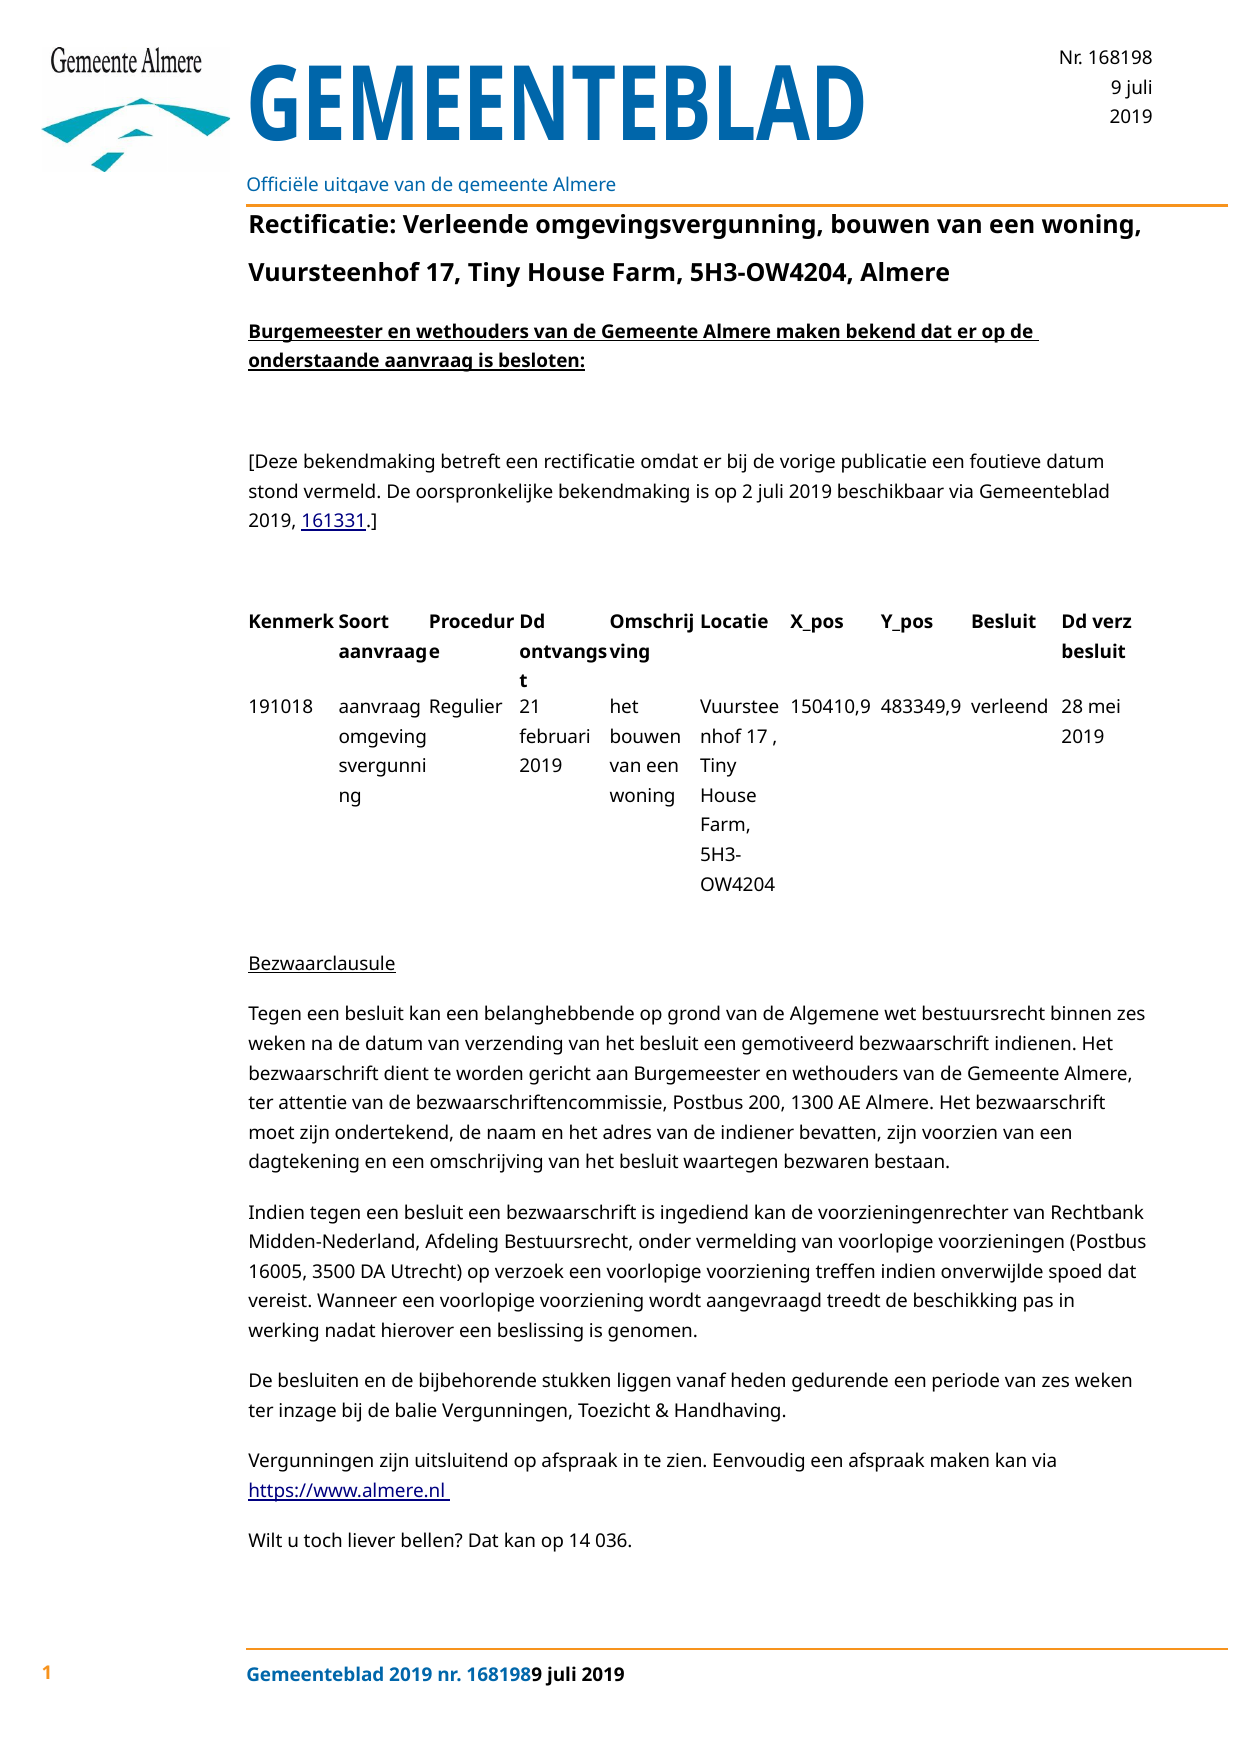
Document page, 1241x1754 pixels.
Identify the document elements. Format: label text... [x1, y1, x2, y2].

table_header X_pos [790, 609, 881, 693]
table_header Kenmerk [248, 609, 338, 693]
table_cell 150410,9 [790, 693, 881, 897]
text [Deze bekendmaking betreft een rectificatie omdat er bij de vorige publicatie een foutieve datum stond vermeld. De oorspronkelijke bekendmaking is op 2 juli 2019 beschikbaar via Gemeenteblad 2019, 161331.] [248, 448, 1152, 533]
table_cell 483349,9 [881, 693, 971, 897]
table_header Soort aanvraag [338, 609, 429, 693]
table_header Dd verz besluit [1061, 609, 1152, 693]
table_header Omschrijving [609, 609, 700, 693]
table_header Procedure [429, 609, 519, 693]
picture [41, 47, 231, 172]
text De besluiten en de bijbehorende stukken liggen vanaf heden gedurende een periode van zes weken ter inzage bij de balie Vergunningen, Toezicht & Handhaving. [248, 1368, 1152, 1423]
text Bezwaarclausule [248, 950, 1152, 976]
table_cell Regulier [429, 693, 519, 897]
table_cell 21 februari 2019 [519, 693, 609, 897]
text Vergunningen zijn uitsluitend op afspraak in te zien. Eenvoudig een afspraak maken kan via https://www.almere.nl [248, 1448, 1152, 1503]
table_header Locatie [700, 609, 790, 693]
table_cell 28 mei 2019 [1061, 693, 1152, 897]
table_header Y_pos [881, 609, 971, 693]
table_cell verleend [971, 693, 1061, 897]
text Indien tegen een besluit een bezwaarschrift is ingediend kan de voorzieningenrechter van Rechtbank Midden-Nederland, Afdeling Bestuursrecht, onder vermelding van voorlopige voorzieningen (Postbus 16005, 3500 DA Utrecht) op verzoek een voorlopige voorziening treffen indien onverwijlde spoed dat vereist. Wanneer een voorlopige voorziening wordt aangevraagd treedt de beschikking pas in werking nadat hierover een beslissing is genomen. [248, 1199, 1152, 1343]
table_cell aanvraag omgevingsvergunning [338, 693, 429, 897]
table_header Dd ontvangst [519, 609, 609, 693]
table_cell 191018 [248, 693, 338, 897]
text Wilt u toch liever bellen? Dat kan op 14 036. [248, 1528, 1152, 1553]
text Burgemeester en wethouders van de Gemeente Almere maken bekend dat er op de onderstaande aanvraag is besloten: [248, 318, 1152, 373]
text Tegen een besluit kan een belanghebbende op grond van de Algemene wet bestuursrecht binnen zes weken na de datum van verzending van het besluit een gemotiveerd bezwaarschrift indienen. Het bezwaarschrift dient te worden gericht aan Burgemeester en wethouders van de Gemeente Almere, ter attentie van de bezwaarschriftencommissie, Postbus 200, 1300 AE Almere. Het bezwaarschrift moet zijn ondertekend, de naam en het adres van de indiener bevatten, zijn voorzien van een dagtekening en een omschrijving van het besluit waartegen bezwaren bestaan. [248, 1001, 1152, 1174]
text Rectificatie: Verleende omgevingsvergunning, bouwen van een woning, Vuursteenhof 17, Tiny House Farm, 5H3-OW4204, Almere [248, 207, 1152, 288]
table_cell het bouwen van een woning [609, 693, 700, 897]
table_header Besluit [971, 609, 1061, 693]
table_cell Vuursteenhof 17 , Tiny House Farm, 5H3-OW4204 [700, 693, 790, 897]
